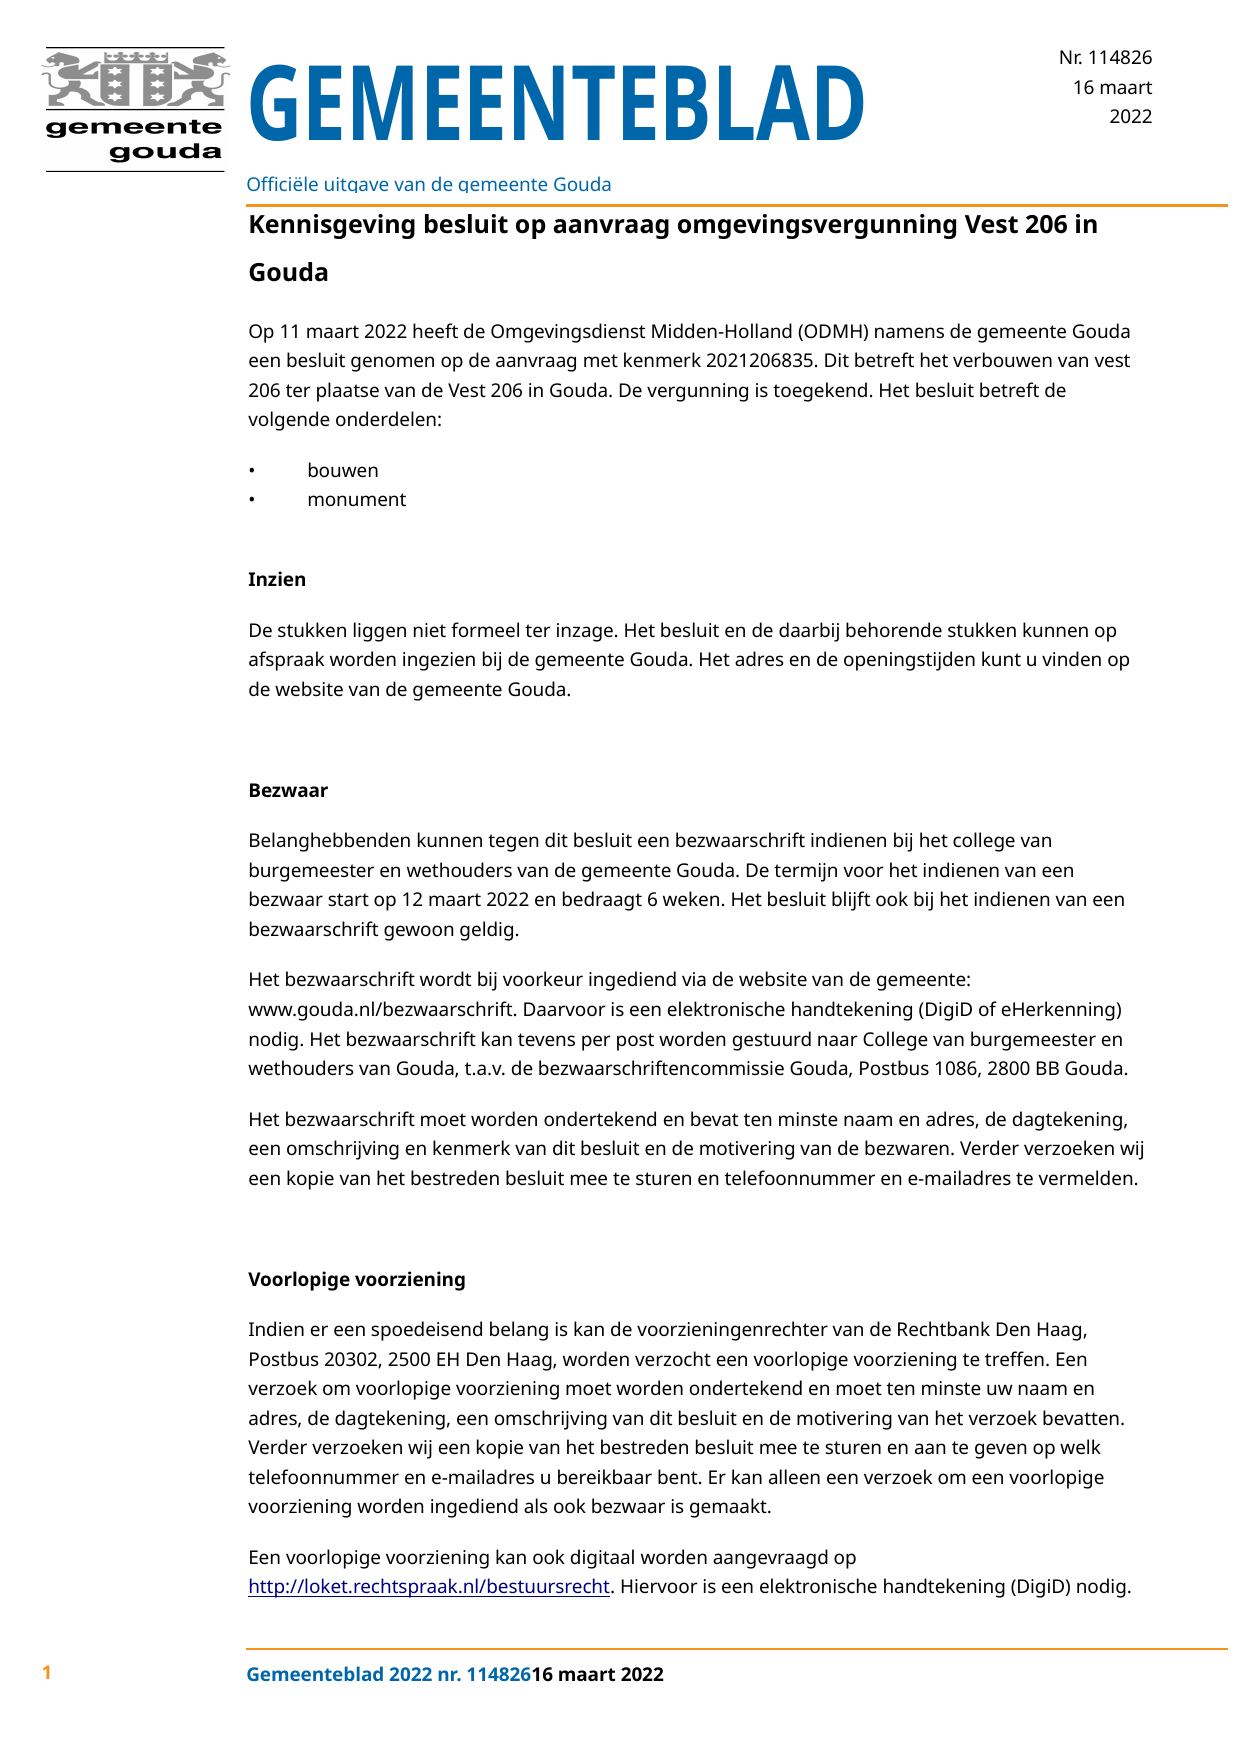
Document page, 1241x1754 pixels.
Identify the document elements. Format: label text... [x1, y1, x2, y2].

text Het bezwaarschrift moet worden ondertekend en bevat ten minste naam en adres, de dagtekening, een omschrijving en kenmerk van dit besluit en de motivering van de bezwaren. Verder verzoeken wij een kopie van het bestreden besluit mee te sturen en telefoonnummer en e-mailadres te vermelden. [248, 1106, 1152, 1191]
text Belanghebbenden kunnen tegen dit besluit een bezwaarschrift indienen bij het college van burgemeester en wethouders van de gemeente Gouda. De termijn voor het indienen van een bezwaar start op 12 maart 2022 en bedraagt 6 weken. Het besluit blijft ook bij het indienen van een bezwaarschrift gewoon geldig. [248, 827, 1152, 942]
text Kennisgeving besluit op aanvraag omgevingsvergunning Vest 206 in Gouda [248, 207, 1152, 288]
list monument [248, 487, 1152, 512]
list bouwen [248, 457, 1152, 483]
text Indien er een spoedeisend belang is kan de voorzieningenrechter van de Rechtbank Den Haag, Postbus 20302, 2500 EH Den Haag, worden verzocht een voorlopige voorziening te treffen. Een verzoek om voorlopige voorziening moet worden ondertekend en moet ten minste uw naam en adres, de dagtekening, een omschrijving van dit besluit en de motivering van het verzoek bevatten. Verder verzoeken wij een kopie van het bestreden besluit mee te sturen en aan te geven op welk telefoonnummer en e-mailadres u bereikbaar bent. Er kan alleen een verzoek om een voorlopige voorziening worden ingediend als ook bezwaar is gemaakt. [248, 1316, 1152, 1519]
text Inzien [248, 567, 1152, 592]
text Het bezwaarschrift wordt bij voorkeur ingediend via de website van de gemeente: www.gouda.nl/bezwaarschrift. Daarvoor is een elektronische handtekening (DigiD of eHerkenning) nodig. Het bezwaarschrift kan tevens per post worden gestuurd naar College van burgemeester en wethouders van Gouda, t.a.v. de bezwaarschriftencommissie Gouda, Postbus 1086, 2800 BB Gouda. [248, 967, 1152, 1081]
text Voorlopige voorziening [248, 1266, 1152, 1292]
text De stukken liggen niet formeel ter inzage. Het besluit en de daarbij behorende stukken kunnen op afspraak worden ingezien bij de gemeente Gouda. Het adres en de openingstijden kunt u vinden op de website van de gemeente Gouda. [248, 617, 1152, 702]
text Bezwaar [248, 777, 1152, 803]
picture [41, 47, 231, 172]
text Een voorlopige voorziening kan ook digitaal worden aangevraagd op http://loket.rechtspraak.nl/bestuursrecht. Hiervoor is een elektronische handtekening (DigiD) nodig. [248, 1544, 1152, 1599]
text Op 11 maart 2022 heeft de Omgevingsdienst Midden-Holland (ODMH) namens de gemeente Gouda een besluit genomen op de aanvraag met kenmerk 2021206835. Dit betreft het verbouwen van vest 206 ter plaatse van de Vest 206 in Gouda. De vergunning is toegekend. Het besluit betreft de volgende onderdelen: [248, 318, 1152, 432]
